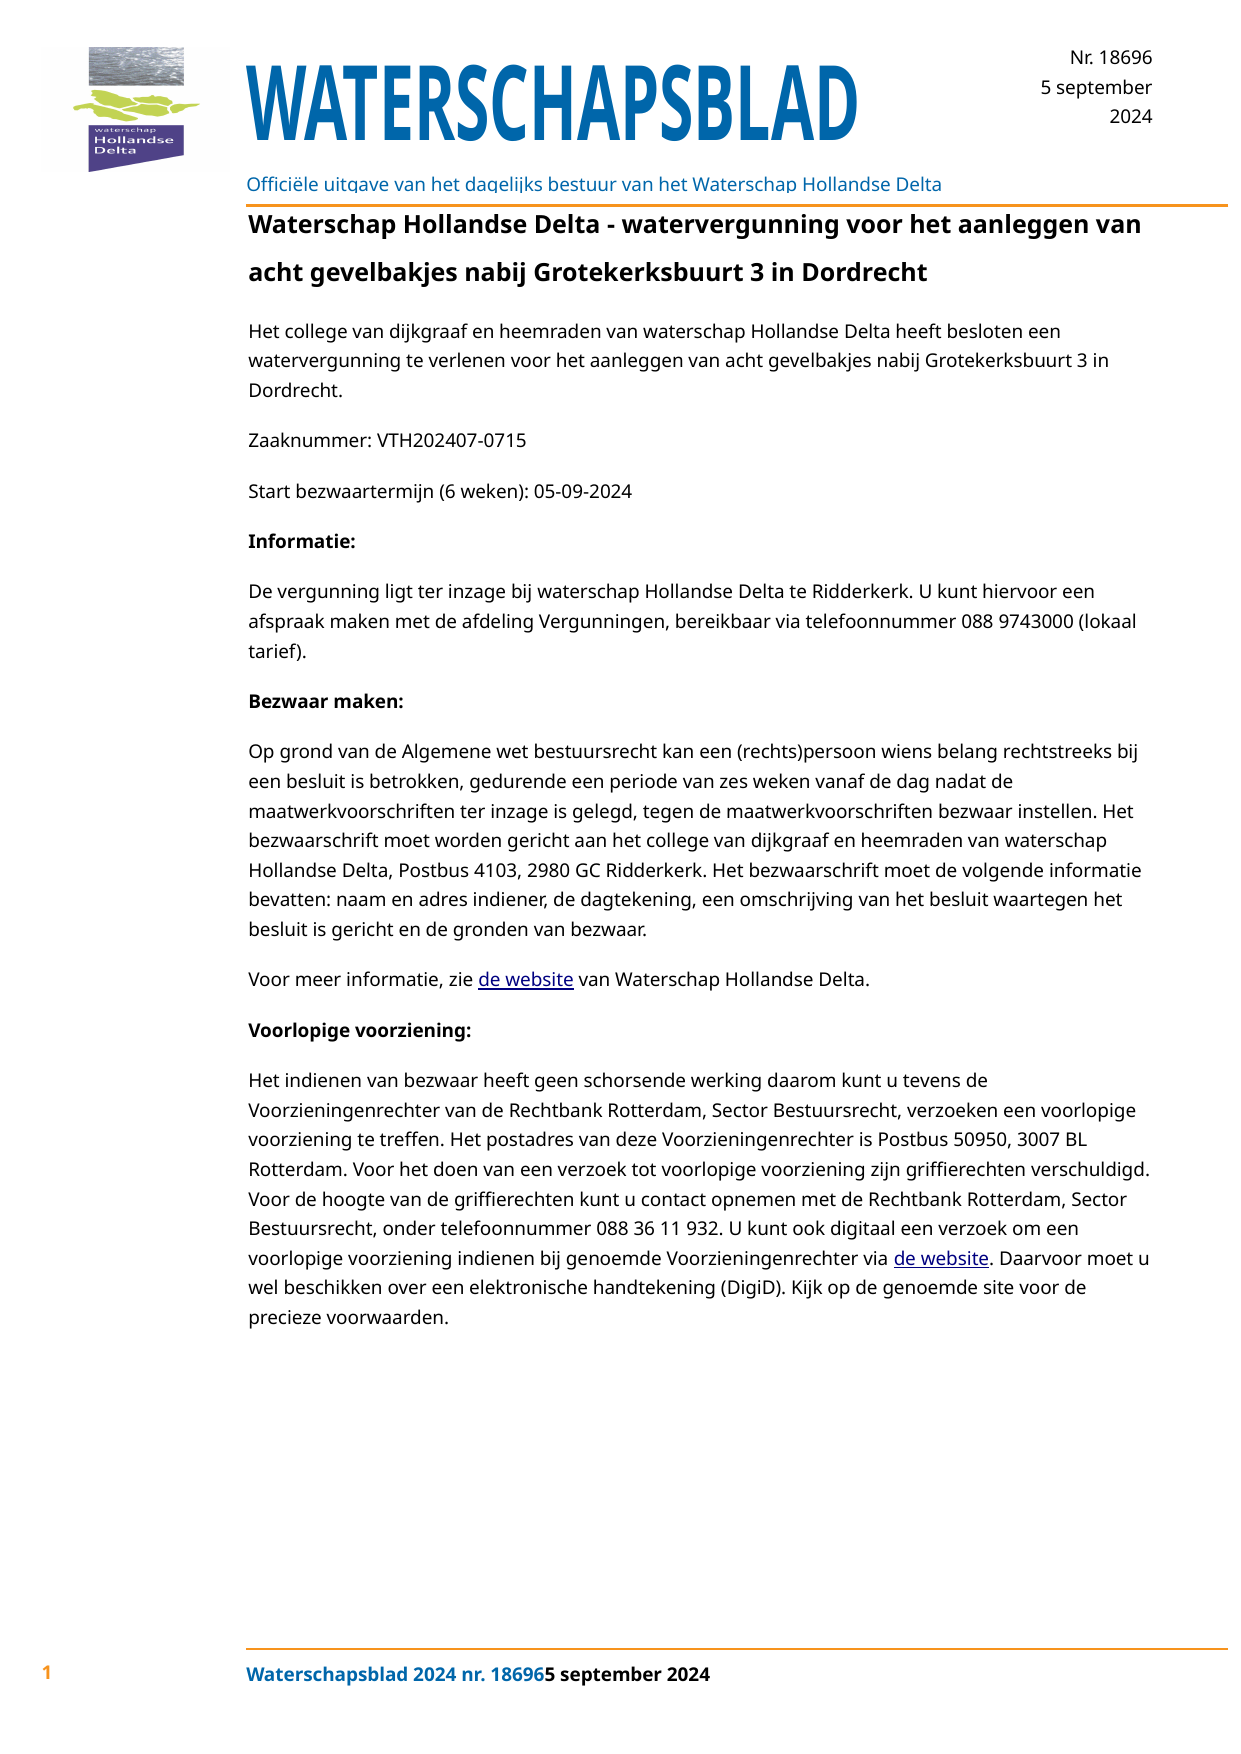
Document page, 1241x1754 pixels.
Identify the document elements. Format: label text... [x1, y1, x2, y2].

text Waterschap Hollandse Delta - watervergunning voor het aanleggen van acht gevelbakjes nabij Grotekerksbuurt 3 in Dordrecht [248, 207, 1152, 288]
text Voor meer informatie, zie de website van Waterschap Hollandse Delta. [248, 967, 1152, 992]
text Op grond van de Algemene wet bestuursrecht kan een (rechts)persoon wiens belang rechtstreeks bij een besluit is betrokken, gedurende een periode van zes weken vanaf de dag nadat de maatwerkvoorschriften ter inzage is gelegd, tegen de maatwerkvoorschriften bezwaar instellen. Het bezwaarschrift moet worden gericht aan het college van dijkgraaf en heemraden van waterschap Hollandse Delta, Postbus 4103, 2980 GC Ridderkerk. Het bezwaarschrift moet de volgende informatie bevatten: naam en adres indiener, de dagtekening, een omschrijving van het besluit waartegen het besluit is gericht en de gronden van bezwaar. [248, 739, 1152, 942]
text Informatie: [248, 528, 1152, 554]
text Bezwaar maken: [248, 688, 1152, 714]
text Start bezwaartermijn (6 weken): 05-09-2024 [248, 478, 1152, 504]
text Het college van dijkgraaf en heemraden van waterschap Hollandse Delta heeft besloten een watervergunning te verlenen voor het aanleggen van acht gevelbakjes nabij Grotekerksbuurt 3 in Dordrecht. [248, 318, 1152, 403]
text Het indienen van bezwaar heeft geen schorsende werking daarom kunt u tevens de Voorzieningenrechter van de Rechtbank Rotterdam, Sector Bestuursrecht, verzoeken een voorlopige voorziening te treffen. Het postadres van deze Voorzieningenrechter is Postbus 50950, 3007 BL Rotterdam. Voor het doen van een verzoek tot voorlopige voorziening zijn griffierechten verschuldigd. Voor de hoogte van de griffierechten kunt u contact opnemen met de Rechtbank Rotterdam, Sector Bestuursrecht, onder telefoonnummer 088 36 11 932. U kunt ook digitaal een verzoek om een voorlopige voorziening indienen bij genoemde Voorzieningenrechter via de website. Daarvoor moet u wel beschikken over een elektronische handtekening (DigiD). Kijk op de genoemde site voor de precieze voorwaarden. [248, 1067, 1152, 1330]
text De vergunning ligt ter inzage bij waterschap Hollandse Delta te Ridderkerk. U kunt hiervoor een afspraak maken met de afdeling Vergunningen, bereikbaar via telefoonnummer 088 9743000 (lokaal tarief). [248, 579, 1152, 664]
picture [41, 47, 231, 172]
text Zaaknummer: VTH202407-0715 [248, 427, 1152, 453]
text Voorlopige voorziening: [248, 1017, 1152, 1043]
